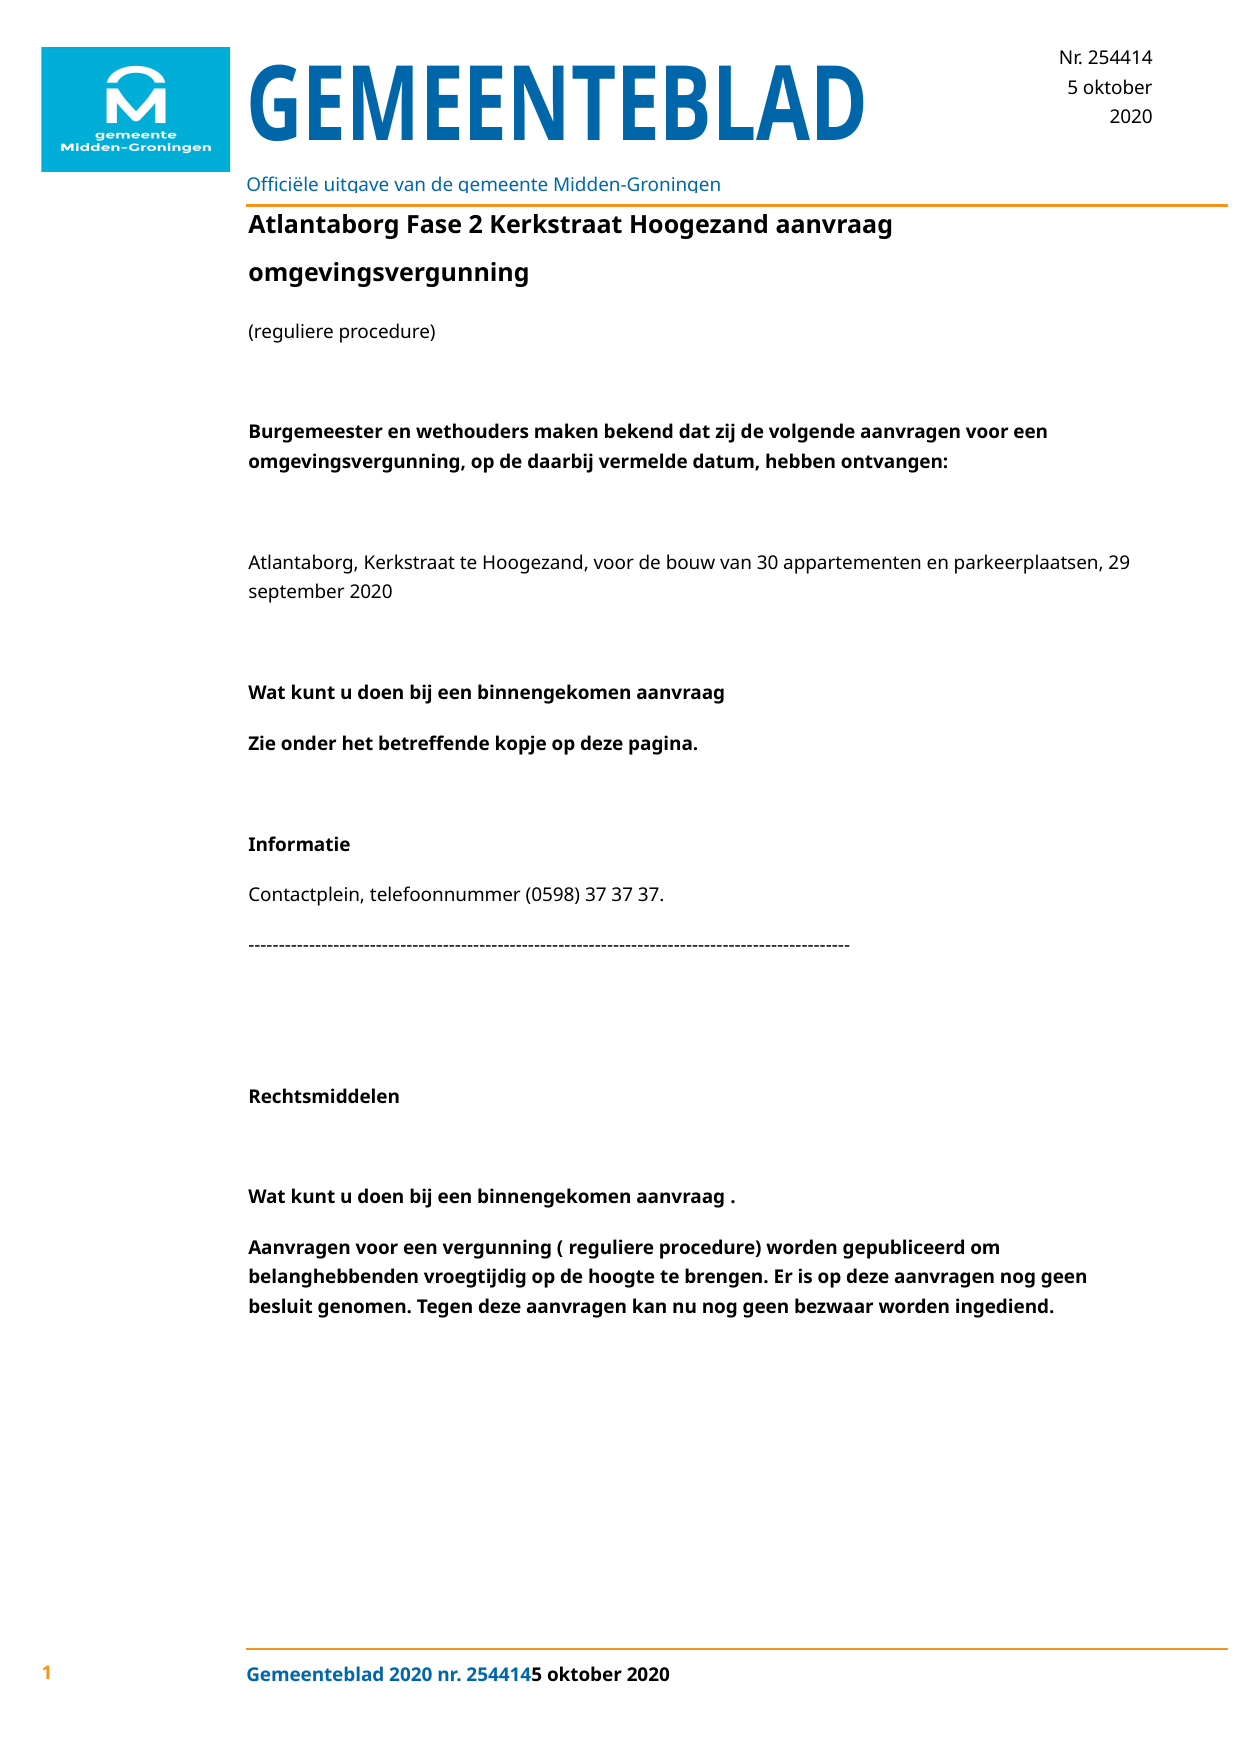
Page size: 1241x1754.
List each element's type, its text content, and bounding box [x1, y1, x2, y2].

picture [184, 146, 190, 153]
text Atlantaborg Fase 2 Kerkstraat Hoogezand aanvraag omgevingsvergunning [248, 207, 1152, 288]
text (reguliere procedure) [248, 318, 1152, 344]
picture [107, 89, 165, 122]
text Atlantaborg, Kerkstraat te Hoogezand, voor de bouw van 30 appartementen en parkeerplaatsen, 29 september 2020 [248, 549, 1152, 604]
text Aanvragen voor een vergunning ( reguliere procedure) worden gepubliceerd om belanghebbenden vroegtijdig op de hoogte te brengen. Er is op deze aanvragen nog geen besluit genomen. Tegen deze aanvragen kan nu nog geen bezwaar worden ingediend. [248, 1234, 1152, 1319]
text Zie onder het betreffende kopje op deze pagina. [248, 730, 1152, 756]
text Burgemeester en wethouders maken bekend dat zij de volgende aanvragen voor een omgevingsvergunning, op de daarbij vermelde datum, hebben ontvangen: [248, 419, 1152, 474]
text Contactplein, telefoonnummer (0598) 37 37 37. [248, 881, 1152, 907]
text Rechtsmiddelen [248, 1083, 1152, 1109]
text Wat kunt u doen bij een binnengekomen aanvraag . [248, 1184, 1152, 1209]
text Informatie [248, 831, 1152, 857]
text --------------------------------------------------------------------------------------------------- [248, 932, 1152, 957]
text Wat kunt u doen bij een binnengekomen aanvraag [248, 679, 1152, 705]
picture [108, 66, 164, 82]
